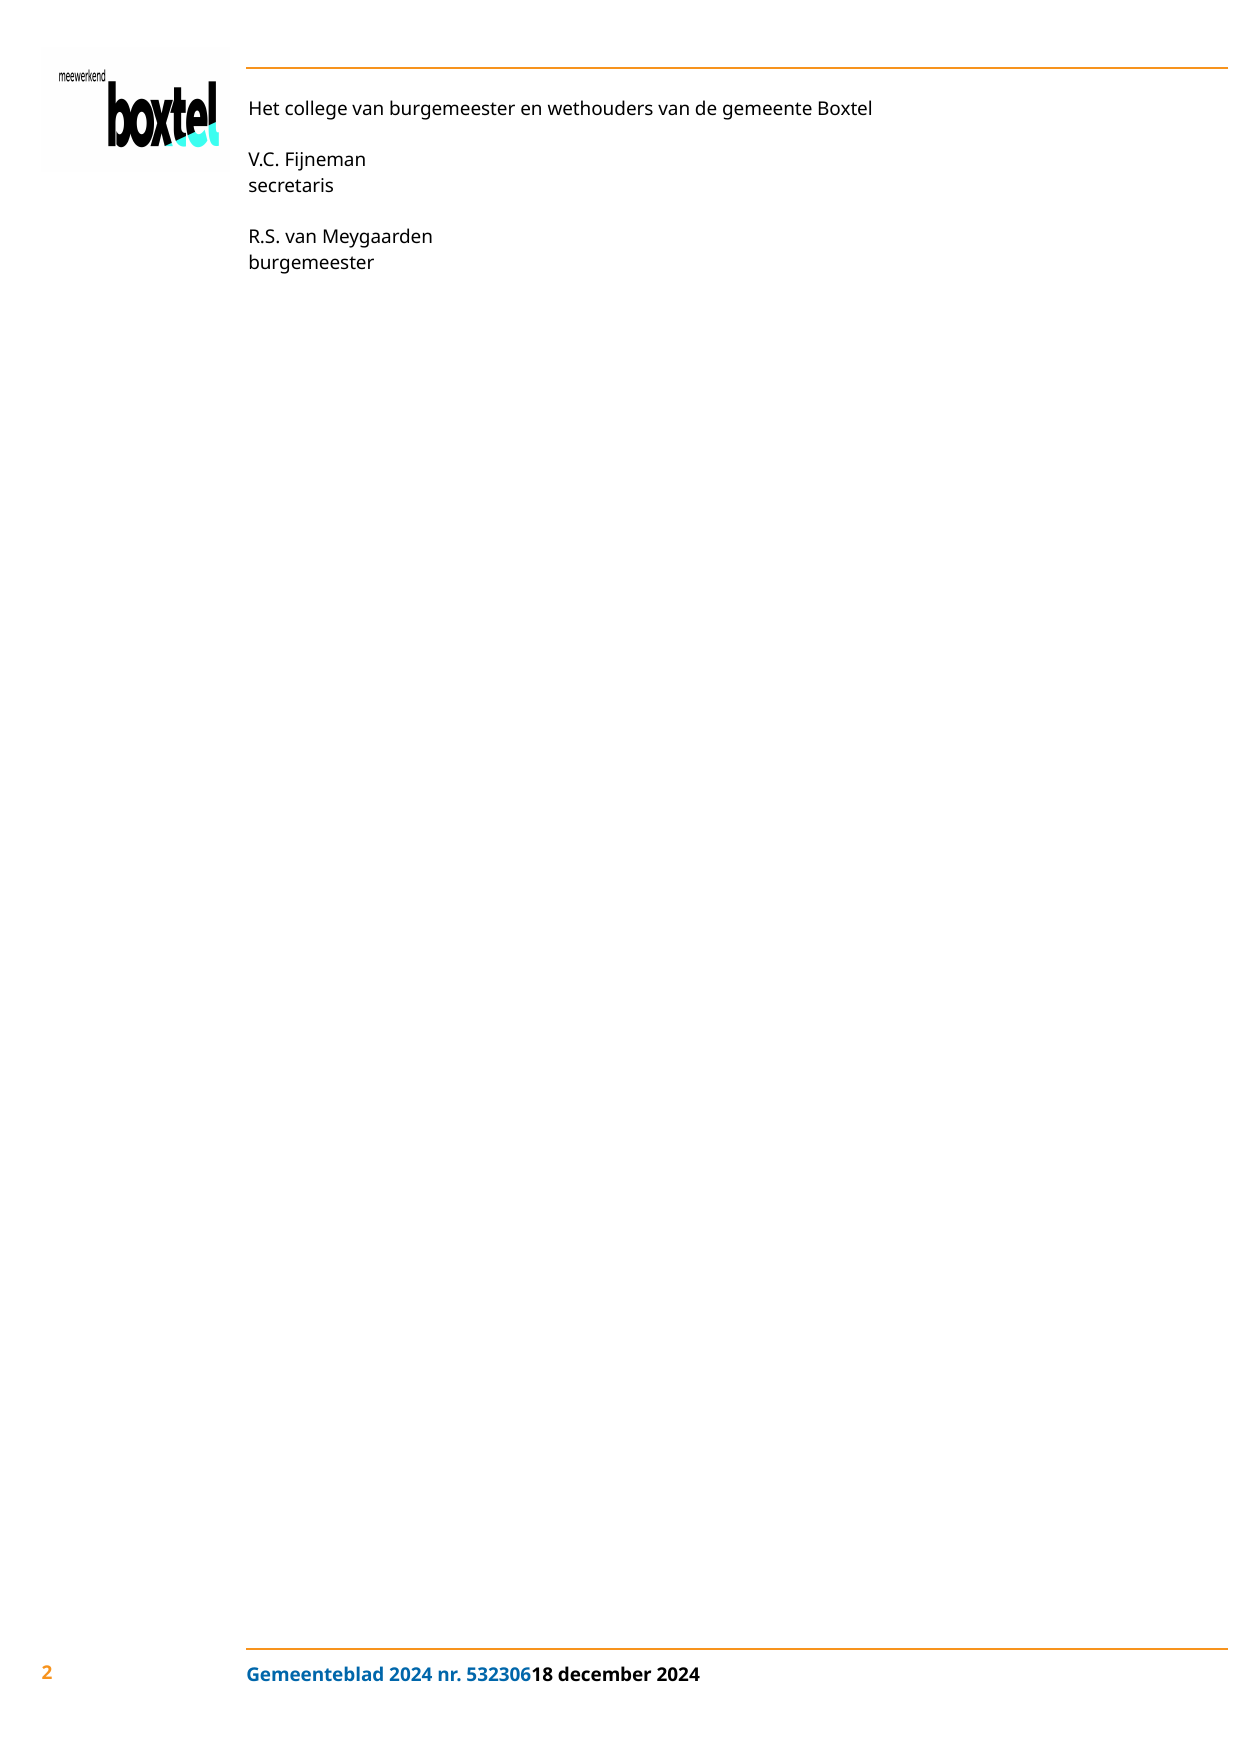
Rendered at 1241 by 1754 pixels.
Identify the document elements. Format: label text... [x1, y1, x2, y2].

text Het college van burgemeester en wethouders van de gemeente Boxtel [248, 95, 1152, 121]
text secretaris [248, 172, 1152, 198]
text burgemeester [248, 249, 1152, 275]
picture [41, 47, 231, 172]
text R.S. van Meygaarden [248, 223, 1152, 249]
text V.C. Fijneman [248, 146, 1152, 172]
